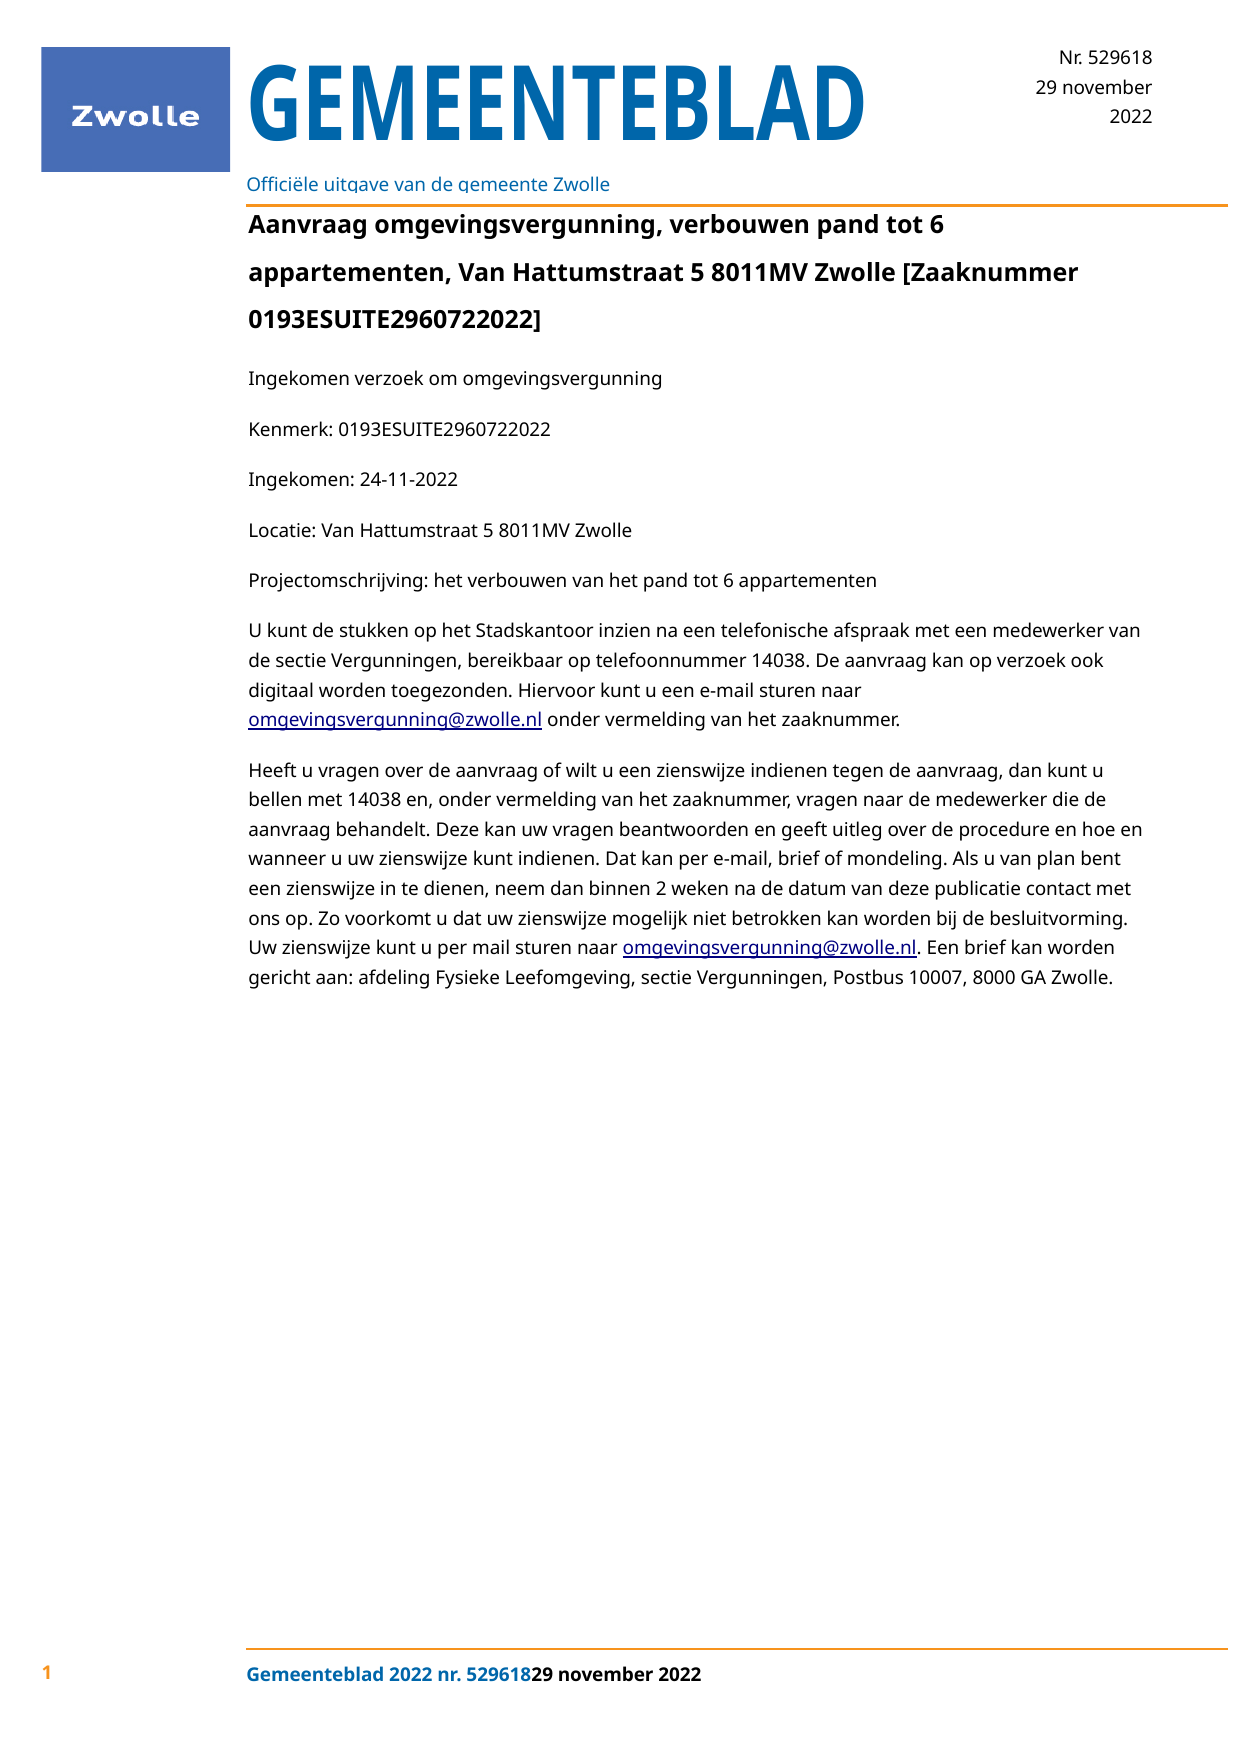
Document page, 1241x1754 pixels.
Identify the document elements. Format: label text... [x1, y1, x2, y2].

text Ingekomen: 24-11-2022 [248, 466, 1152, 492]
text U kunt de stukken op het Stadskantoor inzien na een telefonische afspraak met een medewerker van de sectie Vergunningen, bereikbaar op telefoonnummer 14038. De aanvraag kan op verzoek ook digitaal worden toegezonden. Hiervoor kunt u een e-mail sturen naar omgevingsvergunning@zwolle.nl onder vermelding van het zaaknummer. [248, 618, 1152, 732]
picture [41, 47, 231, 172]
text Ingekomen verzoek om omgevingsvergunning [248, 366, 1152, 391]
text Aanvraag omgevingsvergunning, verbouwen pand tot 6 appartementen, Van Hattumstraat 5 8011MV Zwolle [Zaaknummer 0193ESUITE2960722022] [248, 207, 1152, 336]
text Heeft u vragen over de aanvraag of wilt u een zienswijze indienen tegen de aanvraag, dan kunt u bellen met 14038 en, onder vermelding van het zaaknummer, vragen naar de medewerker die de aanvraag behandelt. Deze kan uw vragen beantwoorden en geeft uitleg over de procedure en hoe en wanneer u uw zienswijze kunt indienen. Dat kan per e-mail, brief of mondeling. Als u van plan bent een zienswijze in te dienen, neem dan binnen 2 weken na de datum van deze publicatie contact met ons op. Zo voorkomt u dat uw zienswijze mogelijk niet betrokken kan worden bij de besluitvorming. Uw zienswijze kunt u per mail sturen naar omgevingsvergunning@zwolle.nl. Een brief kan worden gericht aan: afdeling Fysieke Leefomgeving, sectie Vergunningen, Postbus 10007, 8000 GA Zwolle. [248, 757, 1152, 989]
text Projectomschrijving: het verbouwen van het pand tot 6 appartementen [248, 567, 1152, 593]
text Kenmerk: 0193ESUITE2960722022 [248, 416, 1152, 442]
text Locatie: Van Hattumstraat 5 8011MV Zwolle [248, 517, 1152, 542]
